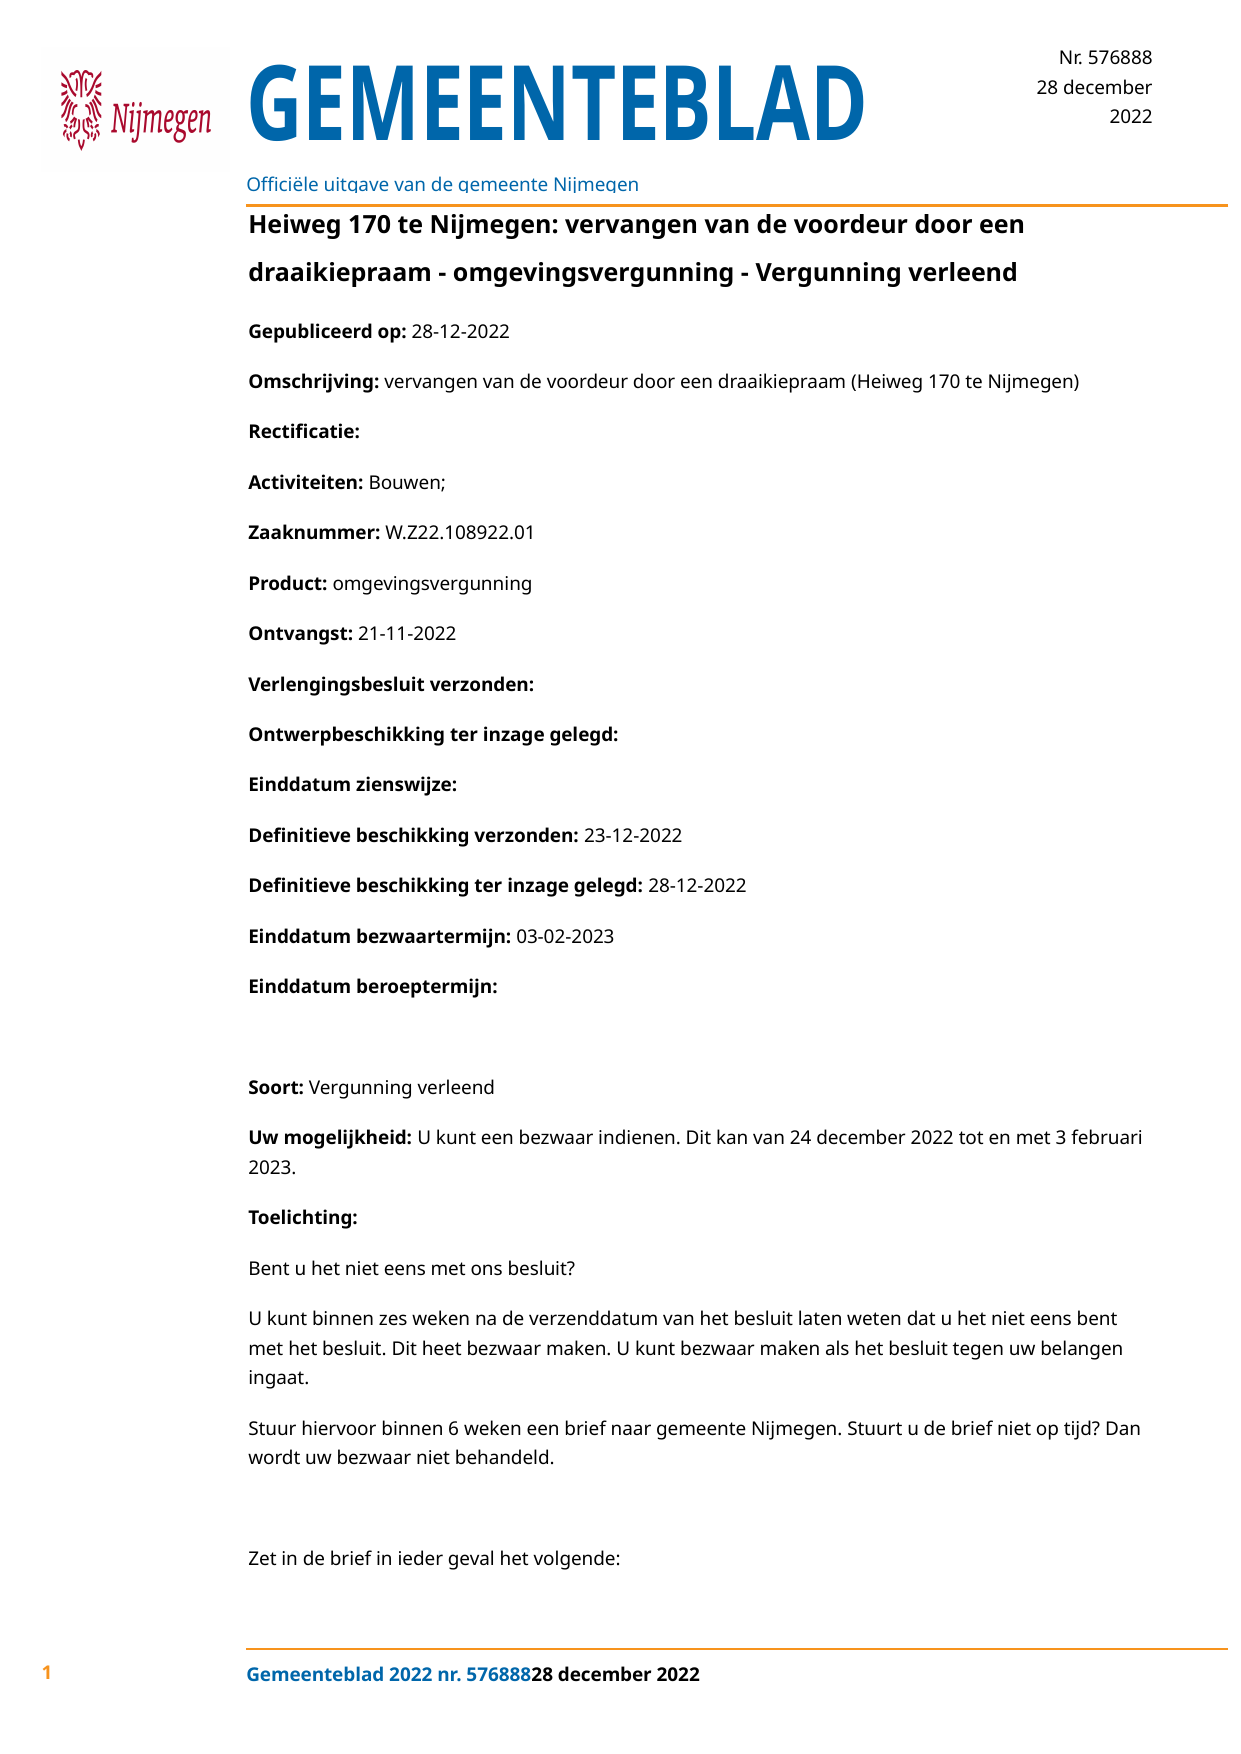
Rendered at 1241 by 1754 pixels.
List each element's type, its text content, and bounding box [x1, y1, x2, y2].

text Definitieve beschikking verzonden: 23-12-2022 [248, 822, 1152, 848]
text Einddatum beroeptermijn: [248, 973, 1152, 999]
text Product: omgevingsvergunning [248, 570, 1152, 596]
text Activiteiten: Bouwen; [248, 469, 1152, 495]
text Bent u het niet eens met ons besluit? [248, 1255, 1152, 1281]
text Ontwerpbeschikking ter inzage gelegd: [248, 721, 1152, 747]
text Zaaknummer: W.Z22.108922.01 [248, 519, 1152, 545]
text Omschrijving: vervangen van de voordeur door een draaikiepraam (Heiweg 170 te Nijmegen) [248, 368, 1152, 394]
picture [41, 47, 231, 172]
text Zet in de brief in ieder geval het volgende: [248, 1545, 1152, 1571]
text Einddatum bezwaartermijn: 03-02-2023 [248, 923, 1152, 949]
text Heiweg 170 te Nijmegen: vervangen van de voordeur door een draaikiepraam - omgevingsvergunning - Vergunning verleend [248, 207, 1152, 288]
text Einddatum zienswijze: [248, 772, 1152, 797]
text U kunt binnen zes weken na de verzenddatum van het besluit laten weten dat u het niet eens bent met het besluit. Dit heet bezwaar maken. U kunt bezwaar maken als het besluit tegen uw belangen ingaat. [248, 1305, 1152, 1390]
text Ontvangst: 21-11-2022 [248, 620, 1152, 646]
text Verlengingsbesluit verzonden: [248, 671, 1152, 697]
text Toelichting: [248, 1204, 1152, 1230]
text Gepubliceerd op: 28-12-2022 [248, 318, 1152, 344]
text Rectificatie: [248, 419, 1152, 444]
text Stuur hiervoor binnen 6 weken een brief naar gemeente Nijmegen. Stuurt u de brief niet op tijd? Dan wordt uw bezwaar niet behandeld. [248, 1415, 1152, 1470]
text Soort: Vergunning verleend [248, 1074, 1152, 1100]
text Definitieve beschikking ter inzage gelegd: 28-12-2022 [248, 872, 1152, 898]
text Uw mogelijkheid: U kunt een bezwaar indienen. Dit kan van 24 december 2022 tot en met 3 februari 2023. [248, 1124, 1152, 1180]
